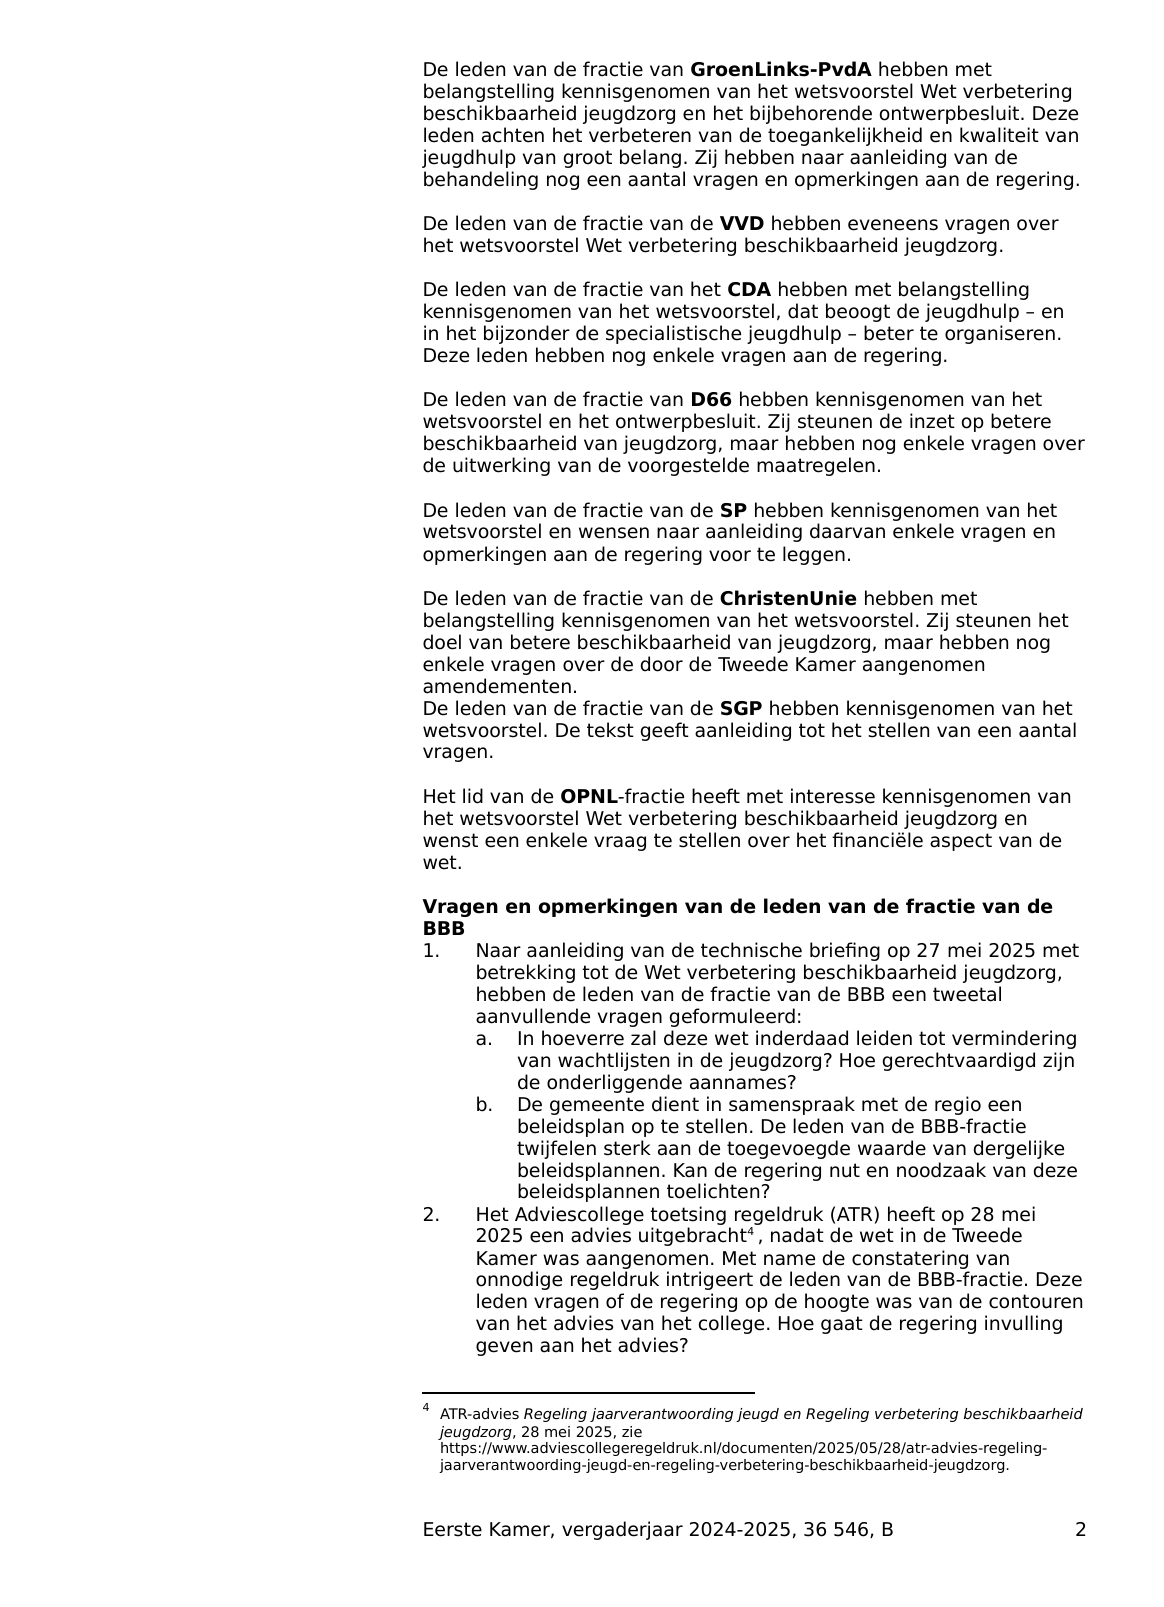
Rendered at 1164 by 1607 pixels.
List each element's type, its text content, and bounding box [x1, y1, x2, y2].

text De leden van de fractie van GroenLinks-PvdA hebben met belangstelling kennisgenomen van het wetsvoorstel Wet verbetering beschikbaarheid jeugdzorg en het bijbehorende ontwerpbesluit. Deze leden achten het verbeteren van de toegankelijkheid en kwaliteit van jeugdhulp van groot belang. Zij hebben naar aanleiding van de behandeling nog een aantal vragen en opmerkingen aan de regering. [422, 59, 1087, 191]
text b. De gemeente dient in samenspraak met de regio een beleidsplan op te stellen. De leden van de BBB-fractie twijfelen sterk aan de toegevoegde waarde van dergelijke beleidsplannen. Kan de regering nut en noodzaak van deze beleidsplannen toelichten? [475, 1093, 1087, 1203]
subtitle Vragen en opmerkingen van de leden van de fractie van de BBB [422, 896, 1087, 940]
text Het lid van de OPNL-fractie heeft met interesse kennisgenomen van het wetsvoorstel Wet verbetering beschikbaarheid jeugdzorg en wenst een enkele vraag te stellen over het financiële aspect van de wet. [422, 786, 1087, 873]
text De leden van de fractie van de VVD hebben eveneens vragen over het wetsvoorstel Wet verbetering beschikbaarheid jeugdzorg. [422, 213, 1087, 257]
text De leden van de fractie van de ChristenUnie hebben met belangstelling kennisgenomen van het wetsvoorstel. Zij steunen het doel van betere beschikbaarheid van jeugdzorg, maar hebben nog enkele vragen over de door de Tweede Kamer aangenomen amendementen. [422, 588, 1087, 697]
text a. In hoeverre zal deze wet inderdaad leiden tot vermindering van wachtlijsten in de jeugdzorg? Hoe gerechtvaardigd zijn de onderliggende aannames? [475, 1028, 1087, 1093]
text De leden van de fractie van D66 hebben kennisgenomen van het wetsvoorstel en het ontwerpbesluit. Zij steunen de inzet op betere beschikbaarheid van jeugdzorg, maar hebben nog enkele vragen over de uitwerking van de voorgestelde maatregelen. [422, 389, 1087, 477]
text 2. Het Adviescollege toetsing regeldruk (ATR) heeft op 28 mei 2025 een advies uitgebracht, nadat de wet in de Tweede Kamer was aangenomen. Met name de constatering van onnodige regeldruk intrigeert de leden van de BBB-fractie. Deze leden vragen of de regering op de hoogte was van de contouren van het advies van het college. Hoe gaat de regering invulling geven aan het advies? [422, 1203, 1087, 1357]
text De leden van de fractie van het CDA hebben met belangstelling kennisgenomen van het wetsvoorstel, dat beoogt de jeugdhulp – en in het bijzonder de specialistische jeugdhulp – beter te organiseren. Deze leden hebben nog enkele vragen aan de regering. [422, 279, 1087, 367]
text De leden van de fractie van de SGP hebben kennisgenomen van het wetsvoorstel. De tekst geeft aanleiding tot het stellen van een aantal vragen. [422, 697, 1087, 763]
text 1. Naar aanleiding van de technische briefing op 27 mei 2025 met betrekking tot de Wet verbetering beschikbaarheid jeugdzorg, hebben de leden van de fractie van de BBB een tweetal aanvullende vragen geformuleerd: [422, 940, 1087, 1028]
text De leden van de fractie van de SP hebben kennisgenomen van het wetsvoorstel en wensen naar aanleiding daarvan enkele vragen en opmerkingen aan de regering voor te leggen. [422, 499, 1087, 565]
text ATR-advies Regeling jaarverantwoording jeugd en Regeling verbetering beschikbaarheid jeugdzorg, 28 mei 2025, zie https://www.adviescollegeregeldruk.nl/documenten/2025/05/28/atr-advies-regeling-jaarverantwoording-jeugd-en-regeling-verbetering-beschikbaarheid-jeugdzorg. [422, 1402, 1087, 1474]
